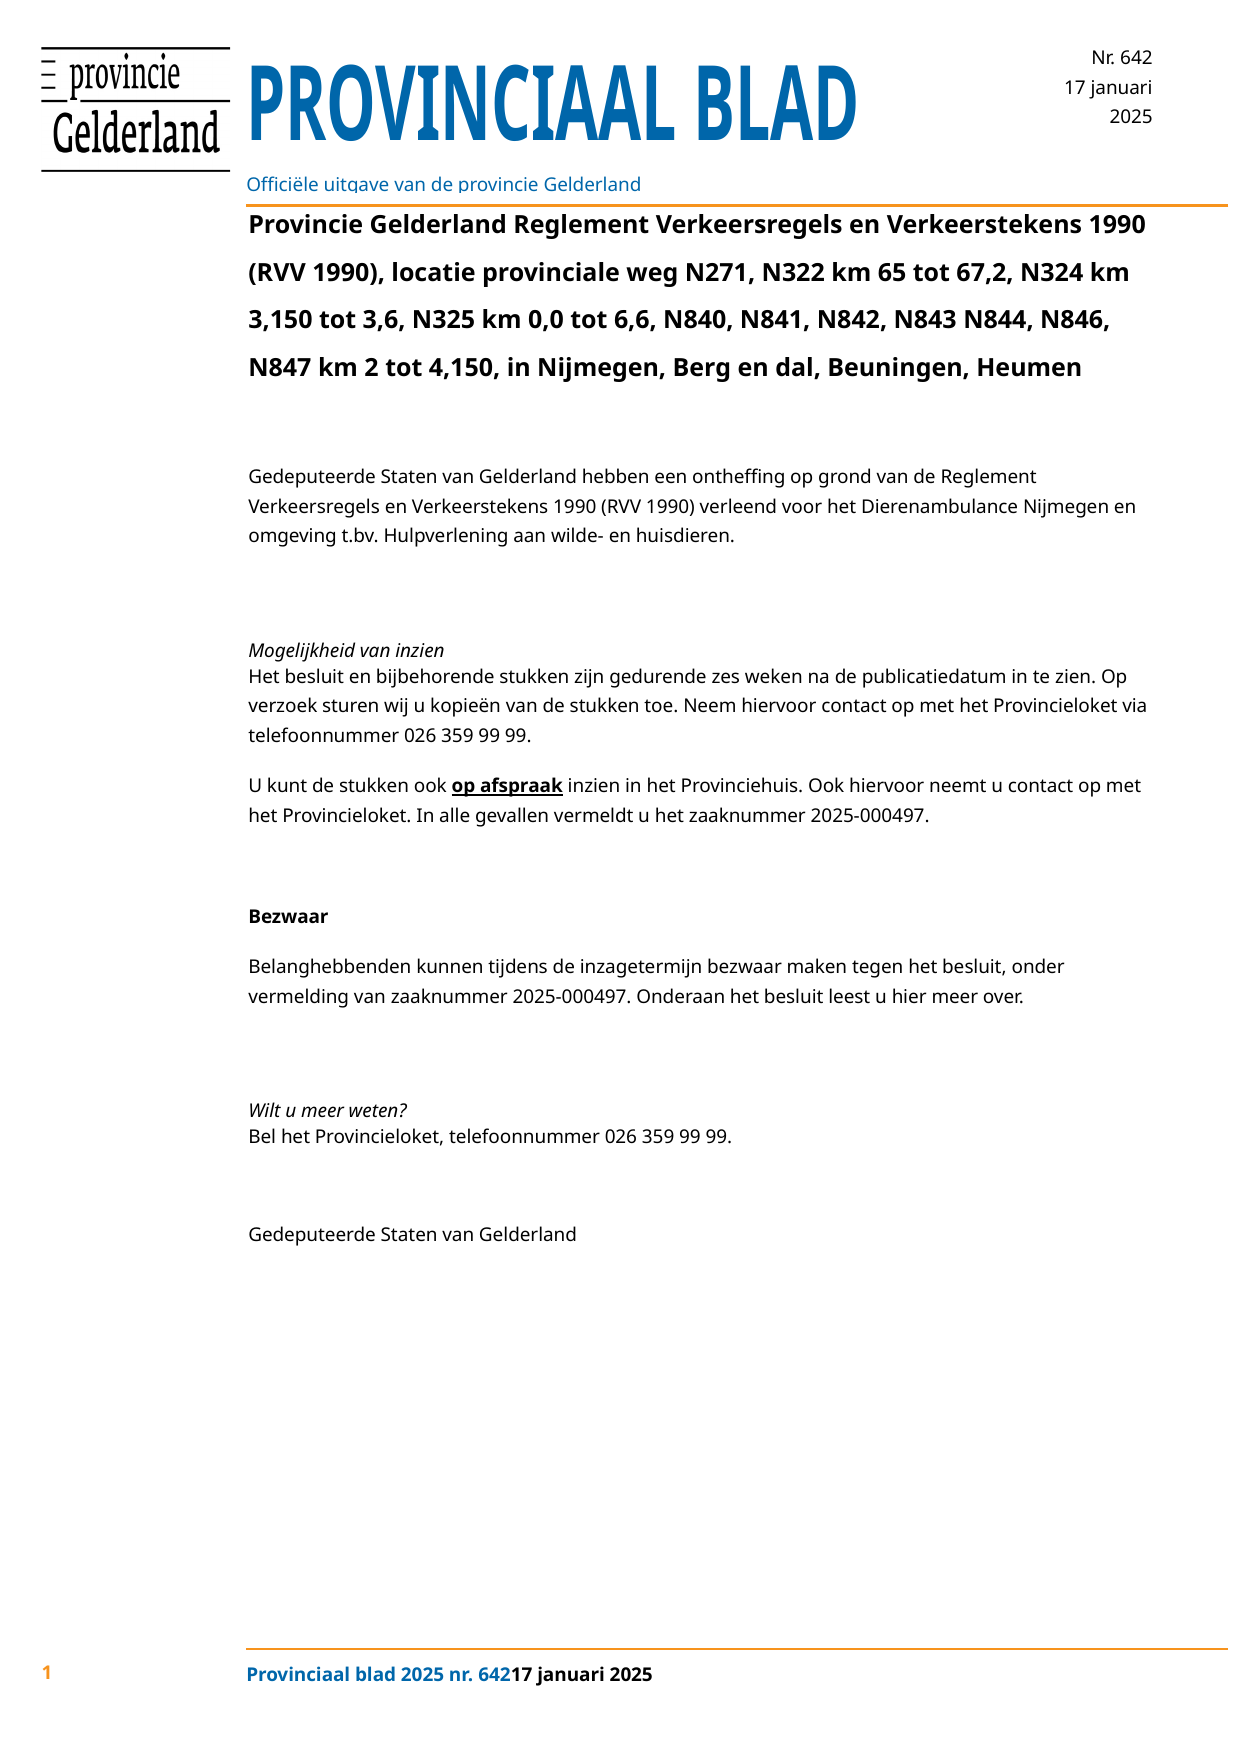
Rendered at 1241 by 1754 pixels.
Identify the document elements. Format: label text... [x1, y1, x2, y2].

text Bezwaar [248, 903, 1152, 928]
text Wilt u meer weten? [248, 1097, 1152, 1123]
picture [41, 47, 231, 172]
text Belanghebbenden kunnen tijdens de inzagetermijn bezwaar maken tegen het besluit, onder vermelding van zaaknummer 2025-000497. Onderaan het besluit leest u hier meer over. [248, 953, 1152, 1008]
text Provincie Gelderland Reglement Verkeersregels en Verkeerstekens 1990 (RVV 1990), locatie provinciale weg N271, N322 km 65 tot 67,2, N324 km 3,150 tot 3,6, N325 km 0,0 tot 6,6, N840, N841, N842, N843 N844, N846, N847 km 2 tot 4,150, in Nijmegen, Berg en dal, Beuningen, Heumen [248, 207, 1152, 384]
text Gedeputeerde Staten van Gelderland hebben een ontheffing op grond van de Reglement Verkeersregels en Verkeerstekens 1990 (RVV 1990) verleend voor het Dierenambulance Nijmegen en omgeving t.bv. Hulpverlening aan wilde- en huisdieren. [248, 463, 1152, 548]
text Gedeputeerde Staten van Gelderland [248, 1221, 1152, 1247]
text Het besluit en bijbehorende stukken zijn gedurende zes weken na de publicatiedatum in te zien. Op verzoek sturen wij u kopieën van de stukken toe. Neem hiervoor contact op met het Provincieloket via telefoonnummer 026 359 99 99. [248, 663, 1152, 748]
text Mogelijkheid van inzien [248, 637, 1152, 663]
text U kunt de stukken ook op afspraak inzien in het Provinciehuis. Ook hiervoor neemt u contact op met het Provincieloket. In alle gevallen vermeldt u het zaaknummer 2025-000497. [248, 772, 1152, 828]
text Bel het Provincieloket, telefoonnummer 026 359 99 99. [248, 1123, 1152, 1149]
